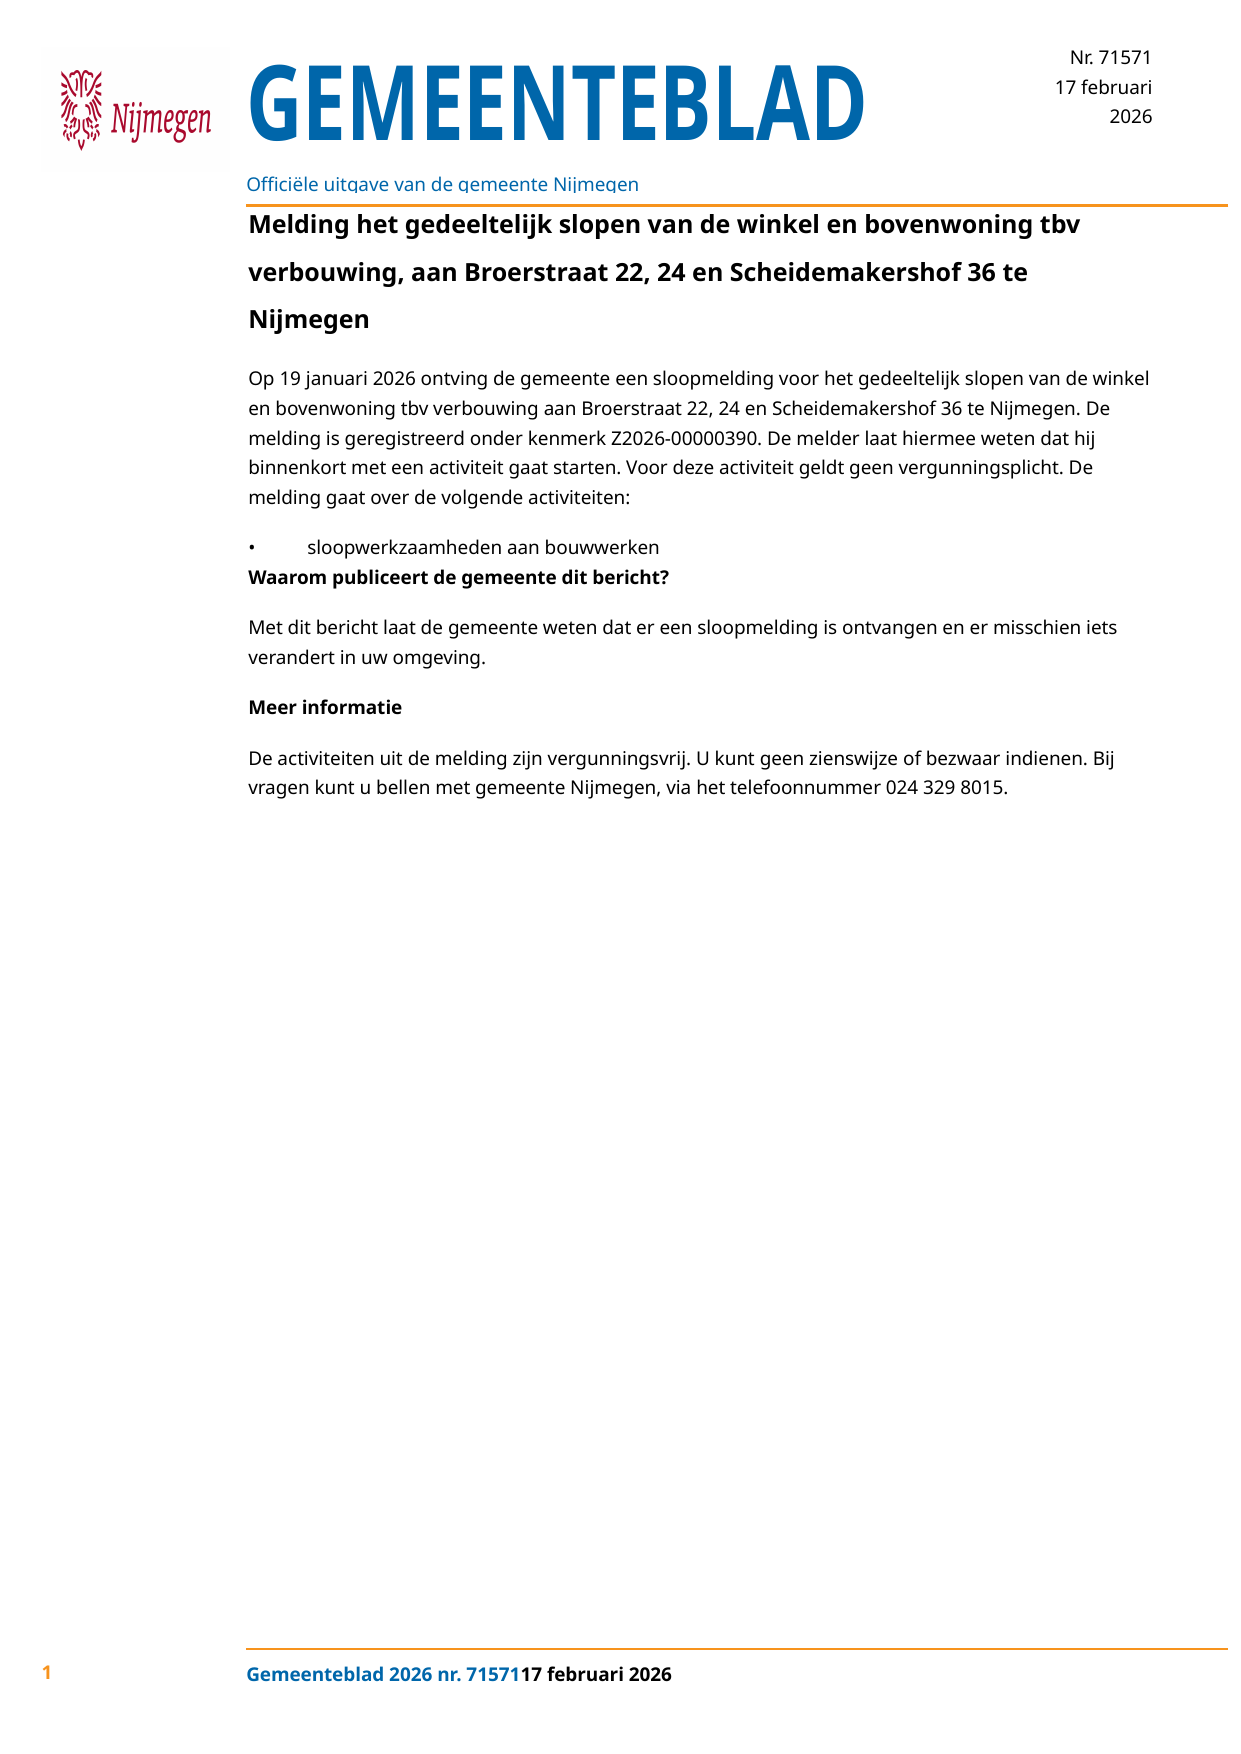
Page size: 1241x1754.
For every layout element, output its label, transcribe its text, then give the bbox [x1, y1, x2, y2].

picture [41, 47, 231, 172]
text Op 19 januari 2026 ontving de gemeente een sloopmelding voor het gedeeltelijk slopen van de winkel en bovenwoning tbv verbouwing aan Broerstraat 22, 24 en Scheidemakershof 36 te Nijmegen. De melding is geregistreerd onder kenmerk Z2026-00000390. De melder laat hiermee weten dat hij binnenkort met een activiteit gaat starten. Voor deze activiteit geldt geen vergunningsplicht. De melding gaat over de volgende activiteiten: [248, 366, 1152, 509]
text Meer informatie [248, 694, 1152, 720]
text Waarom publiceert de gemeente dit bericht? [248, 564, 1152, 589]
list sloopwerkzaamheden aan bouwwerken [248, 534, 1152, 560]
text De activiteiten uit de melding zijn vergunningsvrij. U kunt geen zienswijze of bezwaar indienen. Bij vragen kunt u bellen met gemeente Nijmegen, via het telefoonnummer 024 329 8015. [248, 745, 1152, 800]
text Melding het gedeeltelijk slopen van de winkel en bovenwoning tbv verbouwing, aan Broerstraat 22, 24 en Scheidemakershof 36 te Nijmegen [248, 207, 1152, 336]
text Met dit bericht laat de gemeente weten dat er een sloopmelding is ontvangen en er misschien iets verandert in uw omgeving. [248, 614, 1152, 669]
